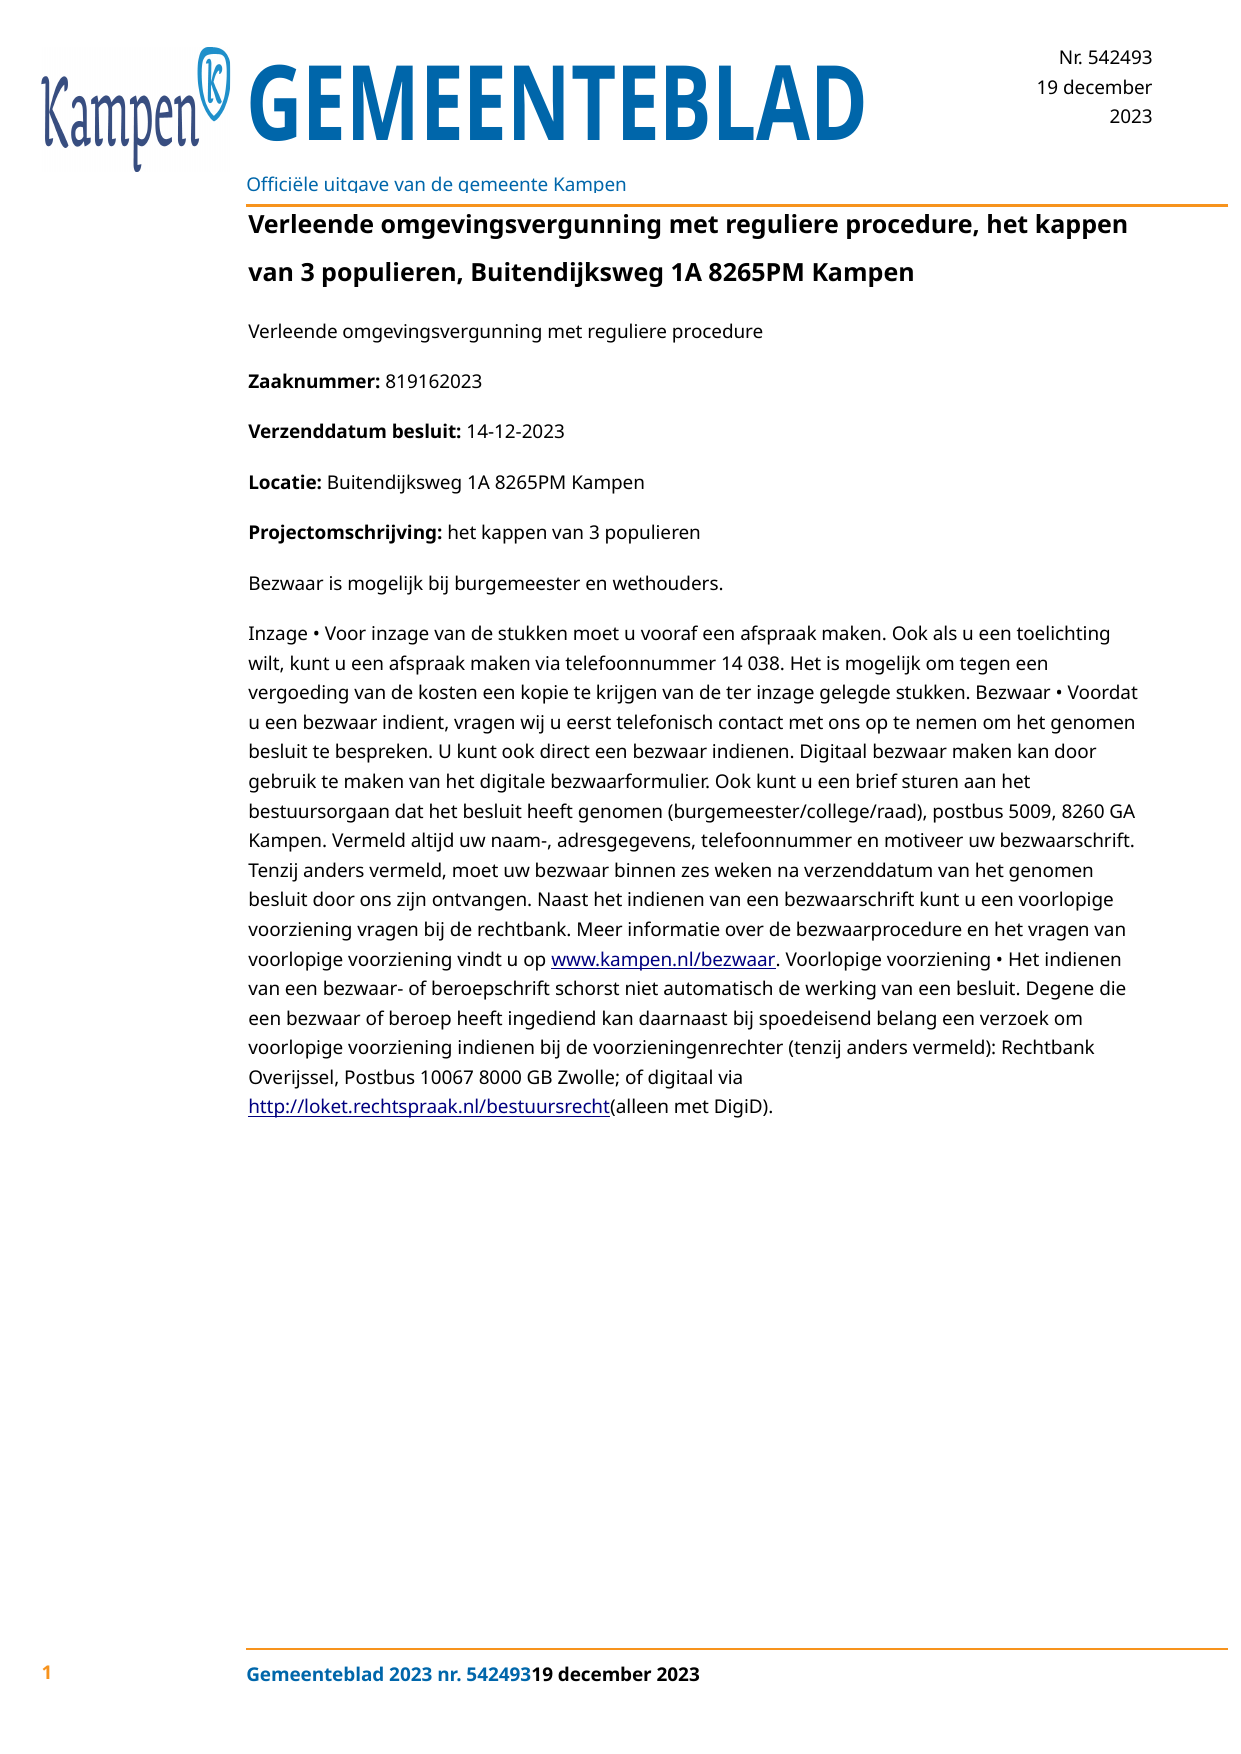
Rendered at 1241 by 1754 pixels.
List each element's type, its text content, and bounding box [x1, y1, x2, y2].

text Bezwaar is mogelijk bij burgemeester en wethouders. [248, 570, 1152, 596]
text Verleende omgevingsvergunning met reguliere procedure [248, 318, 1152, 344]
text Zaaknummer: 819162023 [248, 368, 1152, 394]
text Locatie: Buitendijksweg 1A 8265PM Kampen [248, 469, 1152, 495]
text Projectomschrijving: het kappen van 3 populieren [248, 519, 1152, 545]
text Verleende omgevingsvergunning met reguliere procedure, het kappen van 3 populieren, Buitendijksweg 1A 8265PM Kampen [248, 207, 1152, 288]
text Verzenddatum besluit: 14-12-2023 [248, 419, 1152, 444]
text Inzage • Voor inzage van de stukken moet u vooraf een afspraak maken. Ook als u een toelichting wilt, kunt u een afspraak maken via telefoonnummer 14 038. Het is mogelijk om tegen een vergoeding van de kosten een kopie te krijgen van de ter inzage gelegde stukken. Bezwaar • Voordat u een bezwaar indient, vragen wij u eerst telefonisch contact met ons op te nemen om het genomen besluit te bespreken. U kunt ook direct een bezwaar indienen. Digitaal bezwaar maken kan door gebruik te maken van het digitale bezwaarformulier. Ook kunt u een brief sturen aan het bestuursorgaan dat het besluit heeft genomen (burgemeester/college/raad), postbus 5009, 8260 GA Kampen. Vermeld altijd uw naam-, adresgegevens, telefoonnummer en motiveer uw bezwaarschrift. Tenzij anders vermeld, moet uw bezwaar binnen zes weken na verzenddatum van het genomen besluit door ons zijn ontvangen. Naast het indienen van een bezwaarschrift kunt u een voorlopige voorziening vragen bij de rechtbank. Meer informatie over de bezwaarprocedure en het vragen van voorlopige voorziening vindt u op www.kampen.nl/bezwaar. Voorlopige voorziening • Het indienen van een bezwaar- of beroepschrift schorst niet automatisch de werking van een besluit. Degene die een bezwaar of beroep heeft ingediend kan daarnaast bij spoedeisend belang een verzoek om voorlopige voorziening indienen bij de voorzieningenrechter (tenzij anders vermeld): Rechtbank Overijssel, Postbus 10067 8000 GB Zwolle; of digitaal via http://loket.rechtspraak.nl/bestuursrecht(alleen met DigiD). [248, 620, 1152, 1119]
picture [41, 47, 231, 172]
